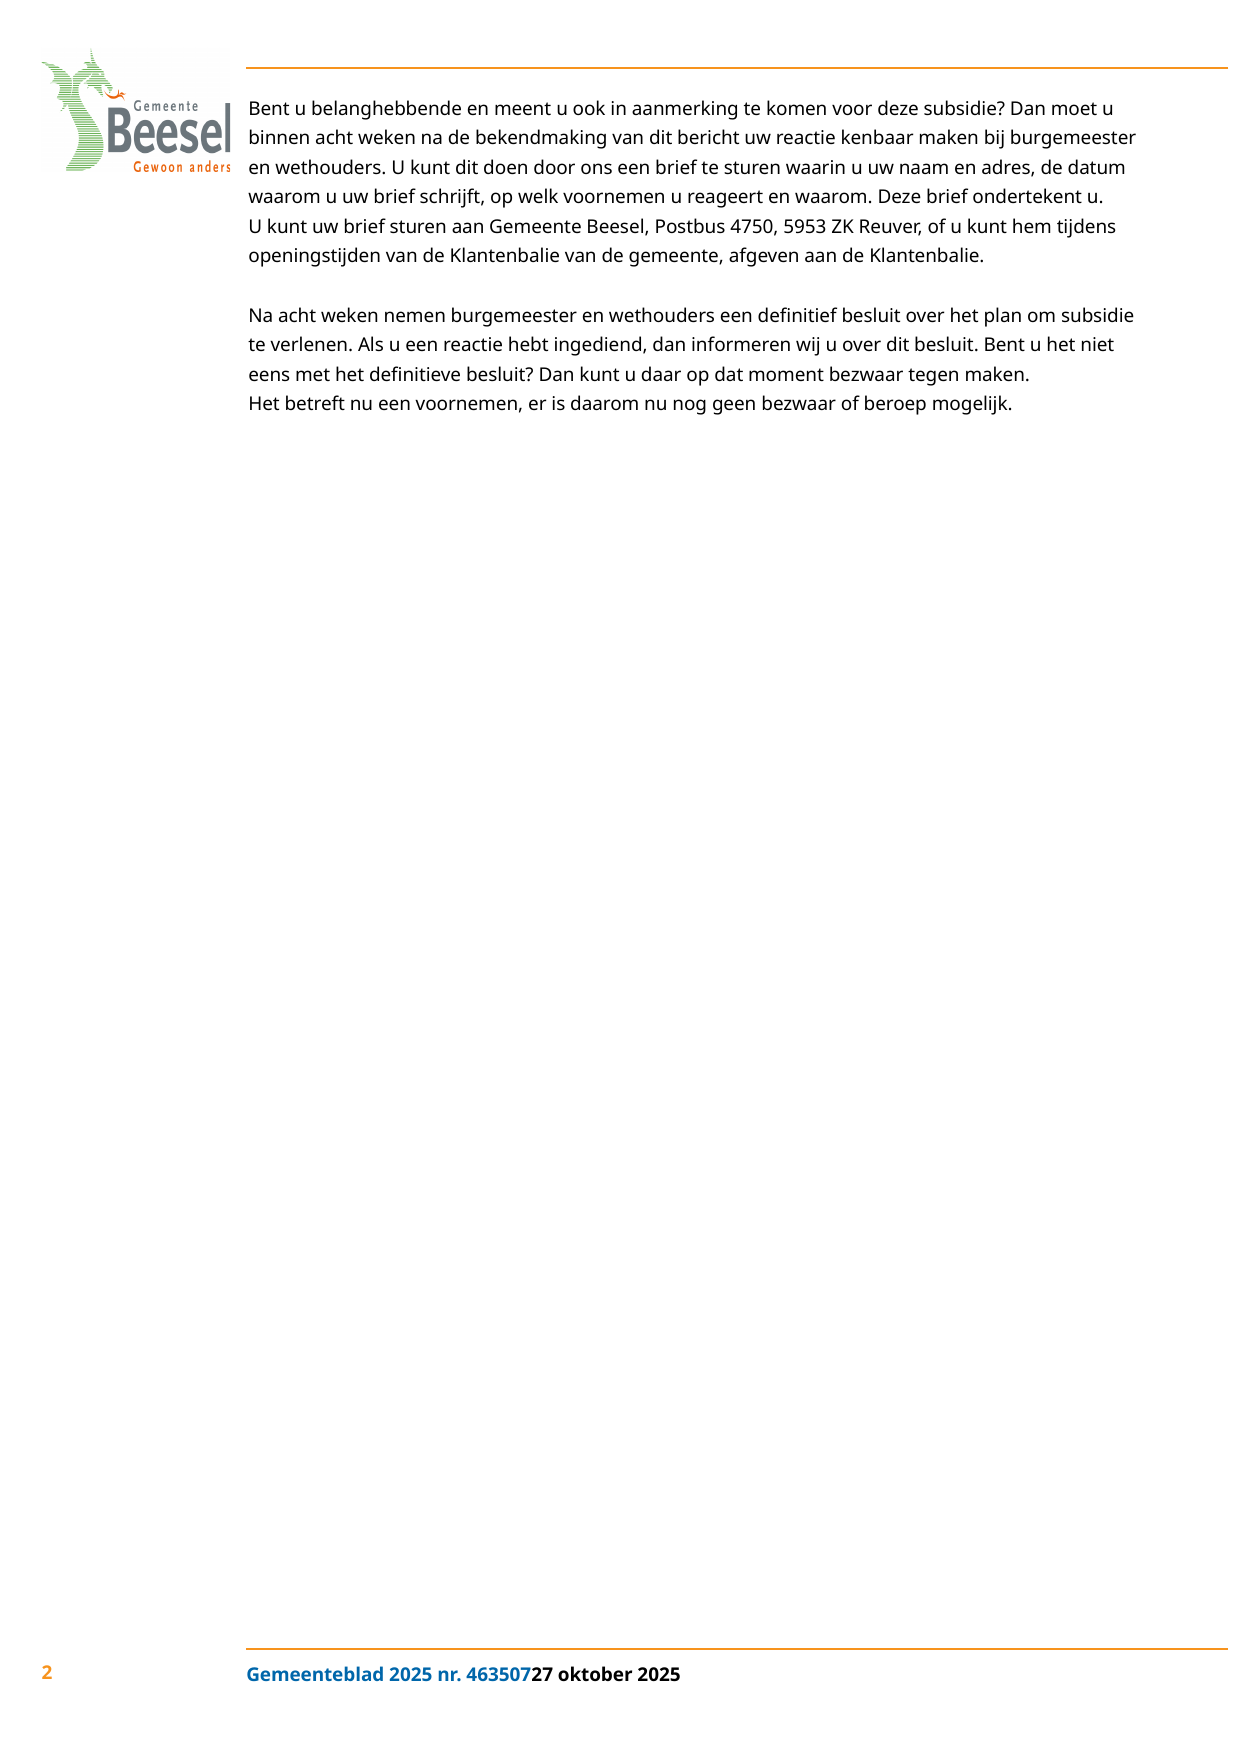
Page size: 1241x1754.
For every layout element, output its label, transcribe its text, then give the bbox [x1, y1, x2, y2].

text Bent u belanghebbende en meent u ook in aanmerking te komen voor deze subsidie? Dan moet u binnen acht weken na de bekendmaking van dit bericht uw reactie kenbaar maken bij burgemeester en wethouders. U kunt dit doen door ons een brief te sturen waarin u uw naam en adres, de datum waarom u uw brief schrijft, op welk voornemen u reageert en waarom. Deze brief ondertekent u. [248, 95, 1152, 209]
picture [41, 47, 231, 172]
text Het betreft nu een voornemen, er is daarom nu nog geen bezwaar of beroep mogelijk. [248, 391, 1152, 416]
text U kunt uw brief sturen aan Gemeente Beesel, Postbus 4750, 5953 ZK Reuver, of u kunt hem tijdens openingstijden van de Klantenbalie van de gemeente, afgeven aan de Klantenbalie. [248, 213, 1152, 268]
text Na acht weken nemen burgemeester en wethouders een definitief besluit over het plan om subsidie te verlenen. Als u een reactie hebt ingediend, dan informeren wij u over dit besluit. Bent u het niet eens met het definitieve besluit? Dan kunt u daar op dat moment bezwaar tegen maken. [248, 302, 1152, 387]
